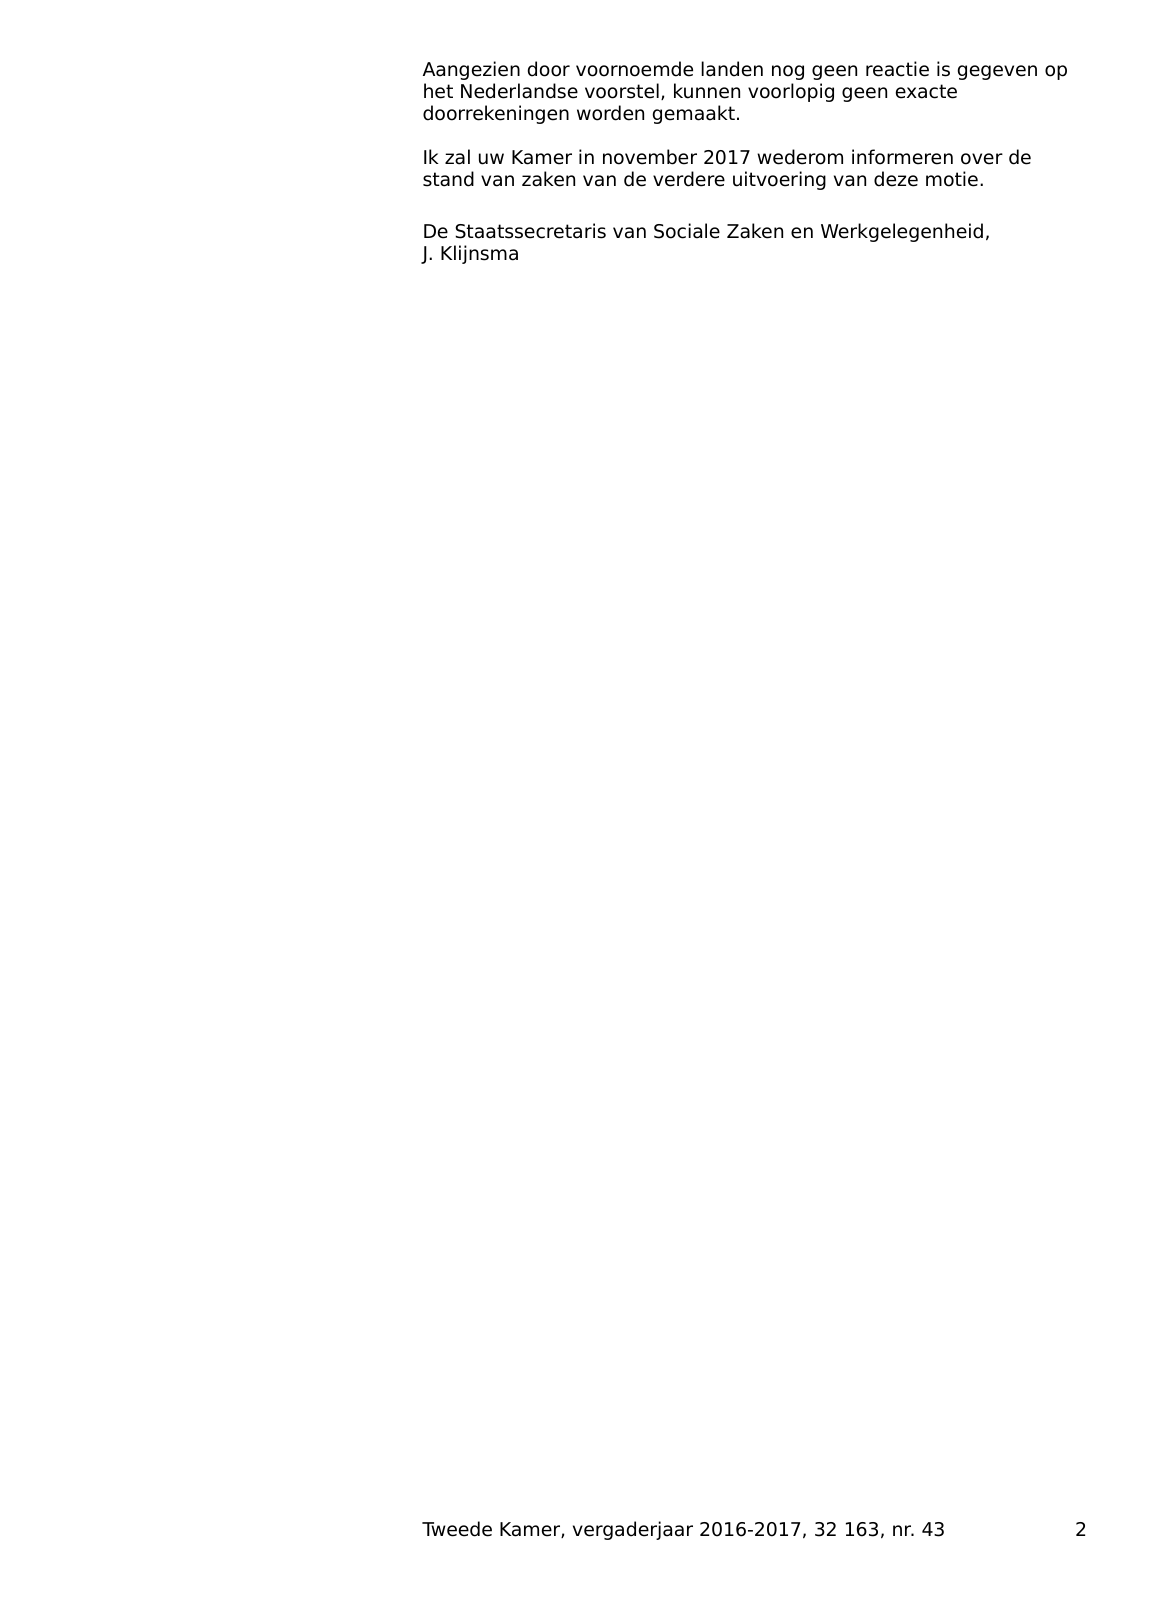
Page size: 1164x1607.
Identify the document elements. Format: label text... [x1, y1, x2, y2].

text De Staatssecretaris van Sociale Zaken en Werkgelegenheid, J. Klijnsma [422, 221, 1087, 265]
text Aangezien door voornoemde landen nog geen reactie is gegeven op het Nederlandse voorstel, kunnen voorlopig geen exacte doorrekeningen worden gemaakt. [422, 59, 1087, 125]
text Ik zal uw Kamer in november 2017 wederom informeren over de stand van zaken van de verdere uitvoering van deze motie. [422, 147, 1087, 191]
